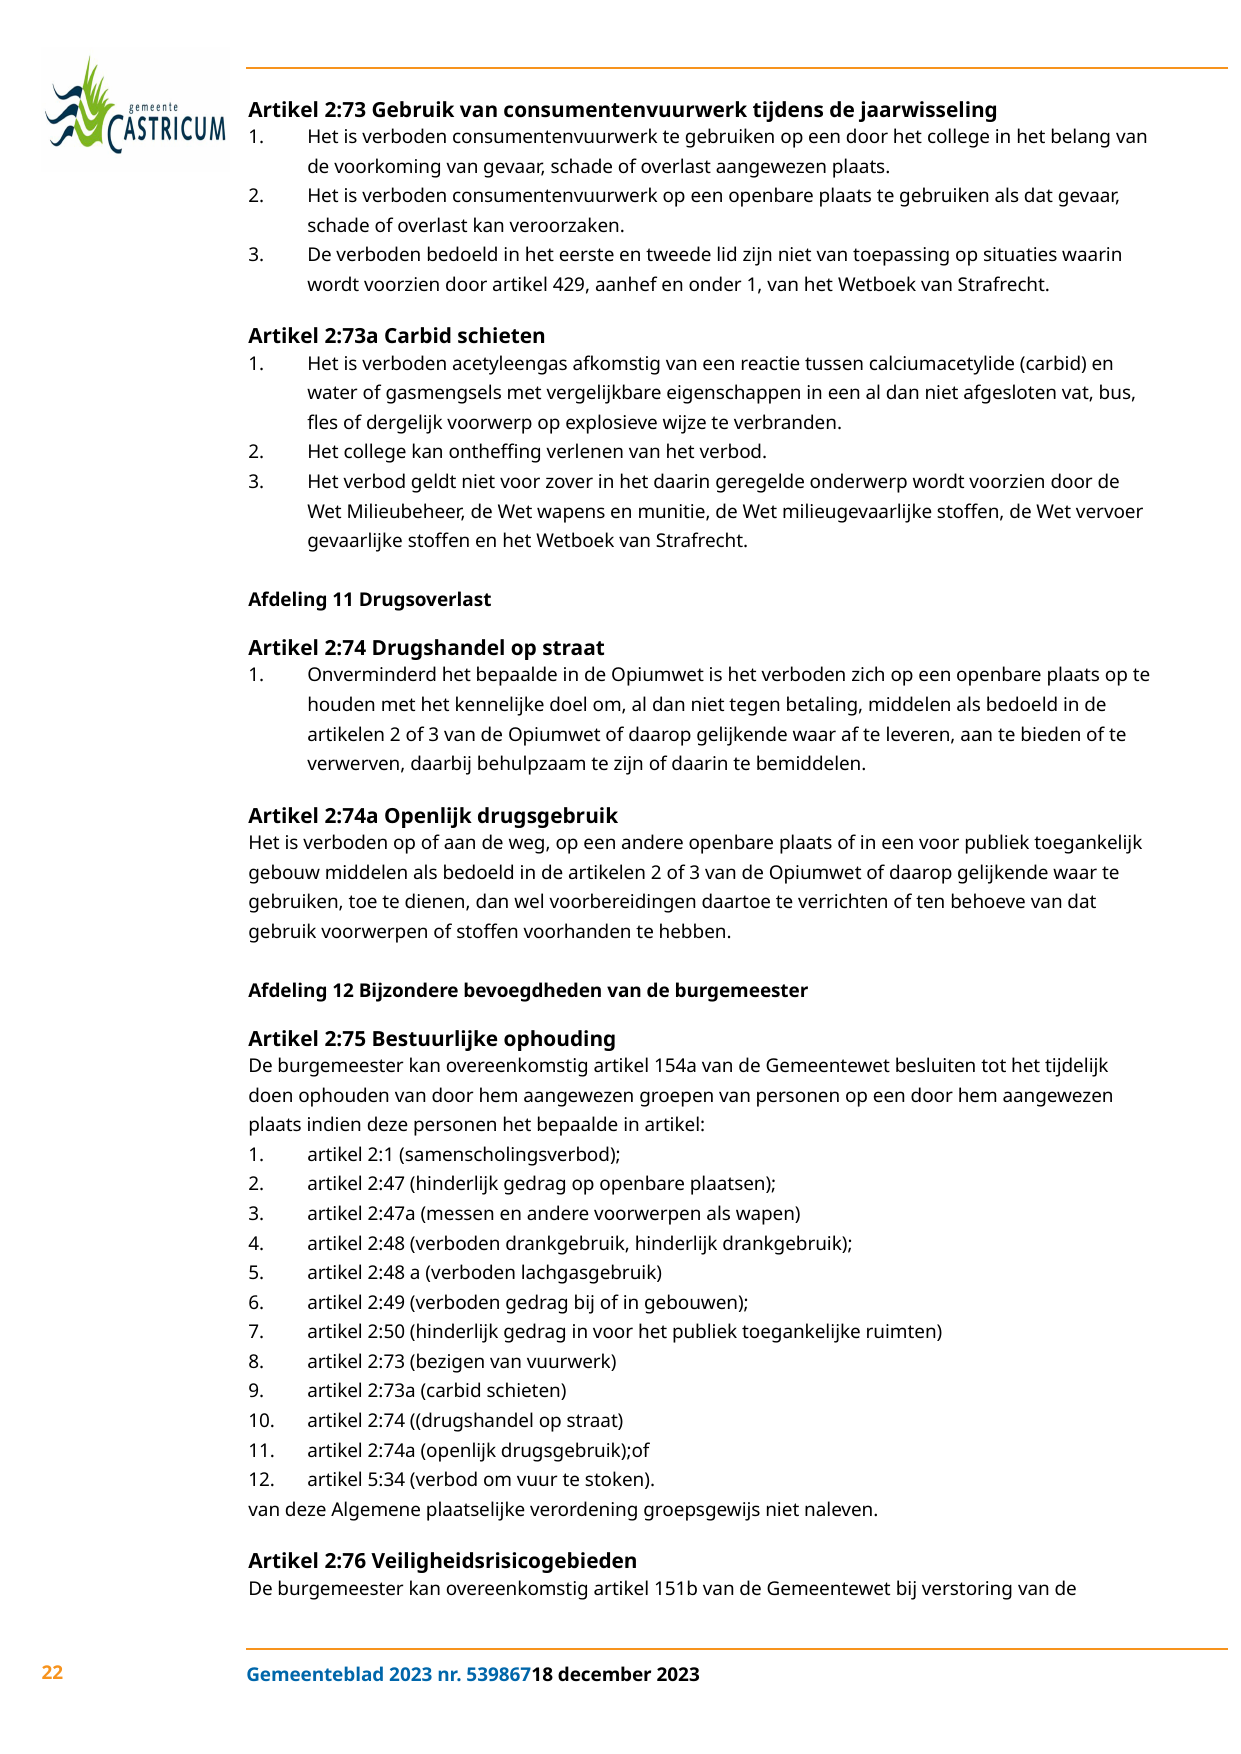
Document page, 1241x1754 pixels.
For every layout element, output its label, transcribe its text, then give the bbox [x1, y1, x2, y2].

picture [41, 47, 231, 172]
list De verboden bedoeld in het eerste en tweede lid zijn niet van toepassing op situaties waarin wordt voorzien door artikel 429, aanhef en onder 1, van het Wetboek van Strafrecht. [248, 242, 1152, 297]
text De burgemeester kan overeenkomstig artikel 151b van de Gemeentewet bij verstoring van de [248, 1575, 1152, 1601]
list Het college kan ontheffing verlenen van het verbod. [248, 439, 1152, 464]
list artikel 2:73 (bezigen van vuurwerk) [248, 1348, 1152, 1374]
list artikel 2:1 (samenscholingsverbod); [248, 1141, 1152, 1167]
list artikel 2:49 (verboden gedrag bij of in gebouwen); [248, 1289, 1152, 1314]
list Het is verboden consumentenvuurwerk op een openbare plaats te gebruiken als dat gevaar, schade of overlast kan veroorzaken. [248, 182, 1152, 238]
list artikel 2:48 a (verboden lachgasgebruik) [248, 1259, 1152, 1285]
text Artikel 2:75 Bestuurlijke ophouding [248, 1024, 1152, 1052]
list artikel 2:47a (messen en andere voorwerpen als wapen) [248, 1200, 1152, 1226]
list Het verbod geldt niet voor zover in het daarin geregelde onderwerp wordt voorzien door de Wet Milieubeheer, de Wet wapens en munitie, de Wet milieugevaarlijke stoffen, de Wet vervoer gevaarlijke stoffen en het Wetboek van Strafrecht. [248, 468, 1152, 553]
list artikel 2:73a (carbid schieten) [248, 1378, 1152, 1403]
list artikel 2:50 (hinderlijk gedrag in voor het publiek toegankelijke ruimten) [248, 1318, 1152, 1344]
text Artikel 2:76 Veiligheidsrisicogebieden [248, 1546, 1152, 1575]
list artikel 2:47 (hinderlijk gedrag op openbare plaatsen); [248, 1171, 1152, 1196]
text Artikel 2:74 Drugshandel op straat [248, 633, 1152, 662]
text Het is verboden op of aan de weg, op een andere openbare plaats of in een voor publiek toegankelijk gebouw middelen als bedoeld in de artikelen 2 of 3 van de Opiumwet of daarop gelijkende waar te gebruiken, toe te dienen, dan wel voorbereidingen daartoe te verrichten of ten behoeve van dat gebruik voorwerpen of stoffen voorhanden te hebben. [248, 829, 1152, 944]
text De burgemeester kan overeenkomstig artikel 154a van de Gemeentewet besluiten tot het tijdelijk doen ophouden van door hem aangewezen groepen van personen op een door hem aangewezen plaats indien deze personen het bepaalde in artikel: [248, 1052, 1152, 1137]
list Onverminderd het bepaalde in de Opiumwet is het verboden zich op een openbare plaats op te houden met het kennelijke doel om, al dan niet tegen betaling, middelen als bedoeld in de artikelen 2 of 3 van de Opiumwet of daarop gelijkende waar af te leveren, aan te bieden of te verwerven, daarbij behulpzaam te zijn of daarin te bemiddelen. [248, 662, 1152, 776]
text Artikel 2:73 Gebruik van consumentenvuurwerk tijdens de jaarwisseling [248, 95, 1152, 123]
list artikel 2:74a (openlijk drugsgebruik);of [248, 1437, 1152, 1462]
text Afdeling 12 Bijzondere bevoegdheden van de burgemeester [248, 977, 1152, 1003]
list artikel 2:48 (verboden drankgebruik, hinderlijk drankgebruik); [248, 1230, 1152, 1255]
text Afdeling 11 Drugsoverlast [248, 587, 1152, 612]
list artikel 5:34 (verbod om vuur te stoken). [248, 1466, 1152, 1492]
list Het is verboden acetyleengas afkomstig van een reactie tussen calciumacetylide (carbid) en water of gasmengsels met vergelijkbare eigenschappen in een al dan niet afgesloten vat, bus, fles of dergelijk voorwerp op explosieve wijze te verbranden. [248, 350, 1152, 435]
text Artikel 2:73a Carbid schieten [248, 322, 1152, 350]
text van deze Algemene plaatselijke verordening groepsgewijs niet naleven. [248, 1496, 1152, 1522]
list Het is verboden consumentenvuurwerk te gebruiken op een door het college in het belang van de voorkoming van gevaar, schade of overlast aangewezen plaats. [248, 123, 1152, 178]
text Artikel 2:74a Openlijk drugsgebruik [248, 801, 1152, 829]
list artikel 2:74 ((drugshandel op straat) [248, 1407, 1152, 1433]
